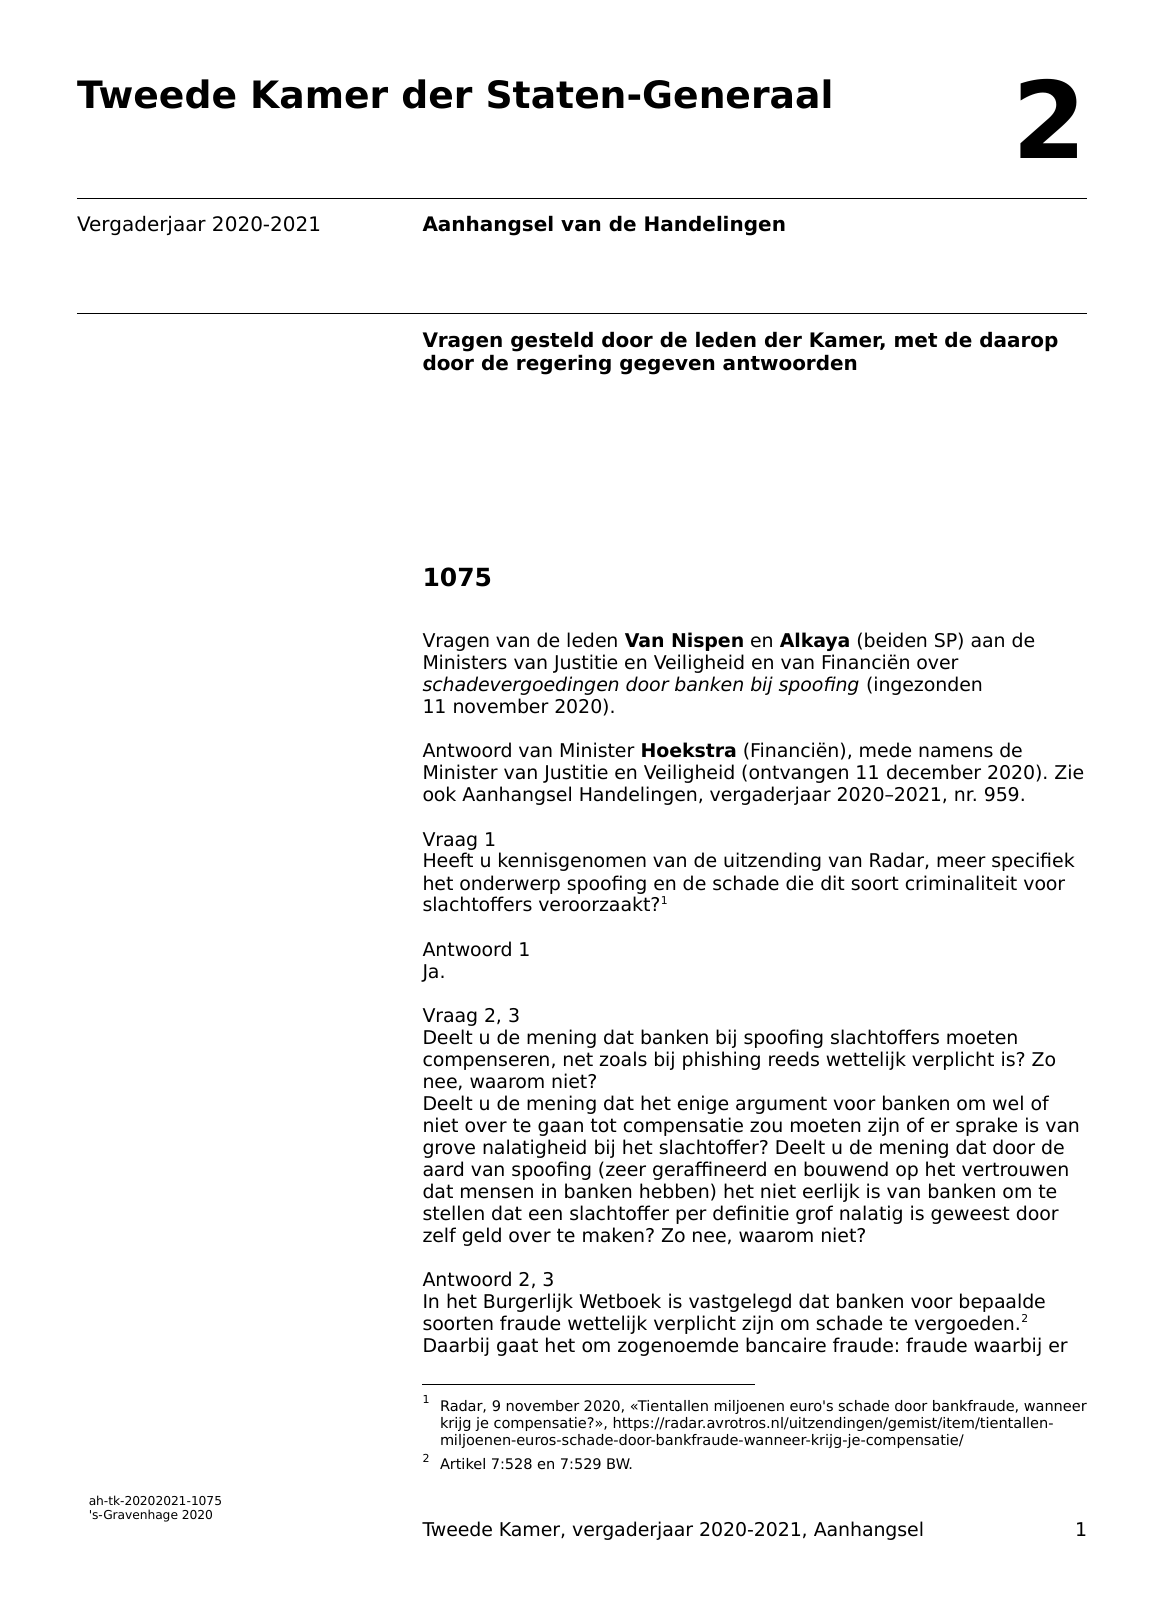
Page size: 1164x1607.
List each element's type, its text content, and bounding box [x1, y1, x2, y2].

text Vraag 1 [422, 828, 1087, 850]
text Heeft u kennisgenomen van de uitzending van Radar, meer specifiek het onderwerp spoofing en de schade die dit soort criminaliteit voor slachtoffers veroorzaakt? [422, 850, 1087, 916]
text Antwoord 2, 3 [422, 1269, 1087, 1291]
text 1075 [422, 563, 1087, 592]
table_cell [77, 314, 422, 375]
text 's-Gravenhage 2020 [88, 1508, 323, 1522]
table_header 2 [886, 59, 1087, 198]
table_cell Aanhangsel van de Handelingen [422, 199, 1087, 313]
text Vragen van de leden Van Nispen en Alkaya (beiden SP) aan de Ministers van Justitie en Veiligheid en van Financiën over schadevergoedingen door banken bij spoofing (ingezonden 11 november 2020). [422, 630, 1087, 718]
text ah-tk-20202021-1075 [88, 1494, 323, 1508]
table_cell Vergaderjaar 2020-2021 [77, 199, 422, 313]
text Ja. [422, 961, 1087, 982]
text In het Burgerlijk Wetboek is vastgelegd dat banken voor bepaalde soorten fraude wettelijk verplicht zijn om schade te vergoeden. Daarbij gaat het om zogenoemde bancaire fraude: fraude waarbij er [422, 1291, 1087, 1357]
text Antwoord van Minister Hoekstra (Financiën), mede namens de Minister van Justitie en Veiligheid (ontvangen 11 december 2020). Zie ook Aanhangsel Handelingen, vergaderjaar 2020–2021, nr. 959. [422, 740, 1087, 806]
text Deelt u de mening dat het enige argument voor banken om wel of niet over te gaan tot compensatie zou moeten zijn of er sprake is van grove nalatigheid bij het slachtoffer? Deelt u de mening dat door de aard van spoofing (zeer geraffineerd en bouwend op het vertrouwen dat mensen in banken hebben) het niet eerlijk is van banken om te stellen dat een slachtoffer per definitie grof nalatig is geweest door zelf geld over te maken? Zo nee, waarom niet? [422, 1093, 1087, 1246]
text Deelt u de mening dat banken bij spoofing slachtoffers moeten compenseren, net zoals bij phishing reeds wettelijk verplicht is? Zo nee, waarom niet? [422, 1027, 1087, 1093]
text Artikel 7:528 en 7:529 BW. [422, 1452, 1087, 1474]
text Vraag 2, 3 [422, 1005, 1087, 1027]
text Radar, 9 november 2020, «Tientallen miljoenen euro's schade door bankfraude, wanneer krijg je compensatie?», https://radar.avrotros.nl/uitzendingen/gemist/item/tientallen-miljoenen-euros-schade-door-bankfraude-wanneer-krijg-je-compensatie/ [422, 1393, 1087, 1449]
text Antwoord 1 [422, 938, 1087, 961]
table_cell Vragen gesteld door de leden der Kamer, met de daarop door de regering gegeven antwoorden [422, 314, 1087, 375]
table_header Tweede Kamer der Staten-Generaal [77, 59, 886, 198]
